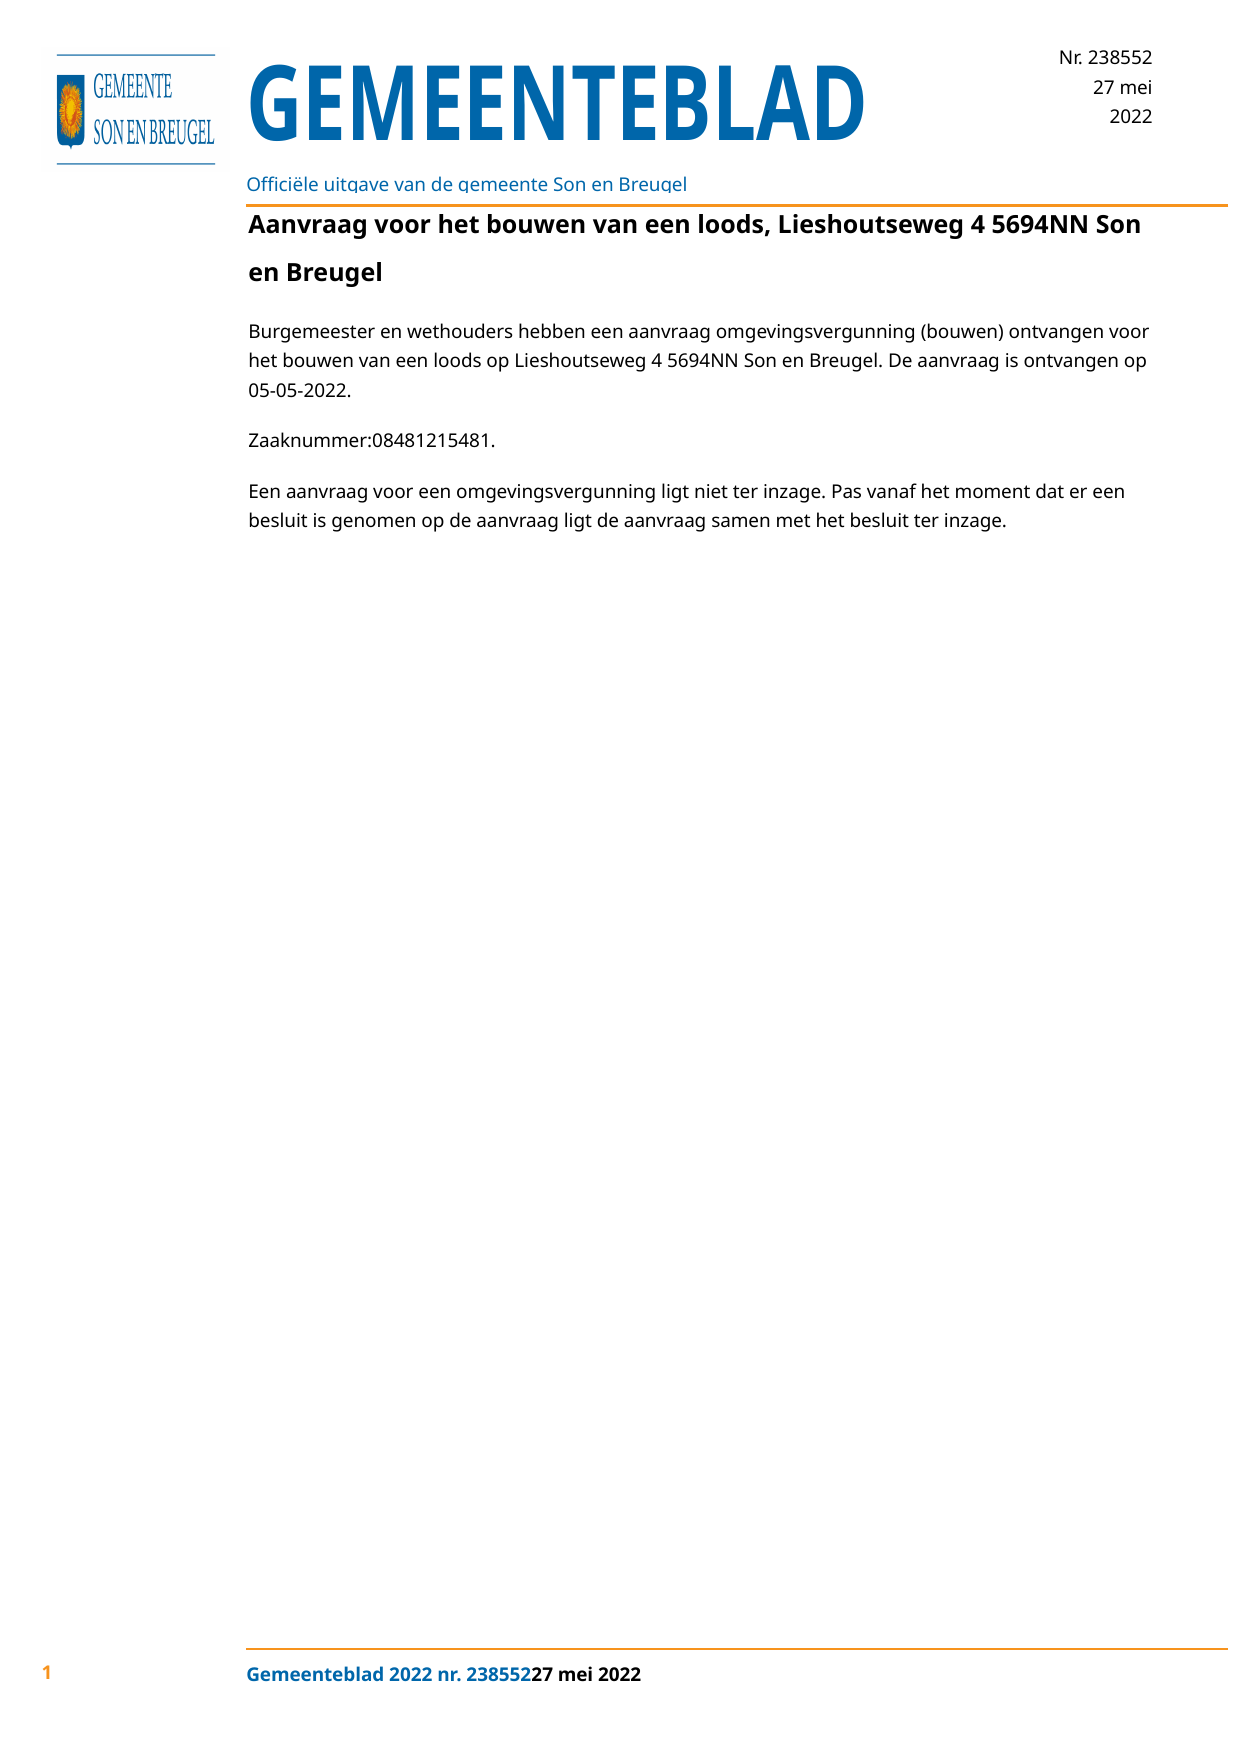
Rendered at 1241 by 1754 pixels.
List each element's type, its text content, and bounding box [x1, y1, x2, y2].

text Burgemeester en wethouders hebben een aanvraag omgevingsvergunning (bouwen) ontvangen voor het bouwen van een loods op Lieshoutseweg 4 5694NN Son en Breugel. De aanvraag is ontvangen op 05-05-2022. [248, 318, 1152, 403]
text Een aanvraag voor een omgevingsvergunning ligt niet ter inzage. Pas vanaf het moment dat er een besluit is genomen op de aanvraag ligt de aanvraag samen met het besluit ter inzage. [248, 478, 1152, 533]
text Zaaknummer:08481215481. [248, 427, 1152, 453]
text Aanvraag voor het bouwen van een loods, Lieshoutseweg 4 5694NN Son en Breugel [248, 207, 1152, 288]
picture [41, 47, 231, 172]
